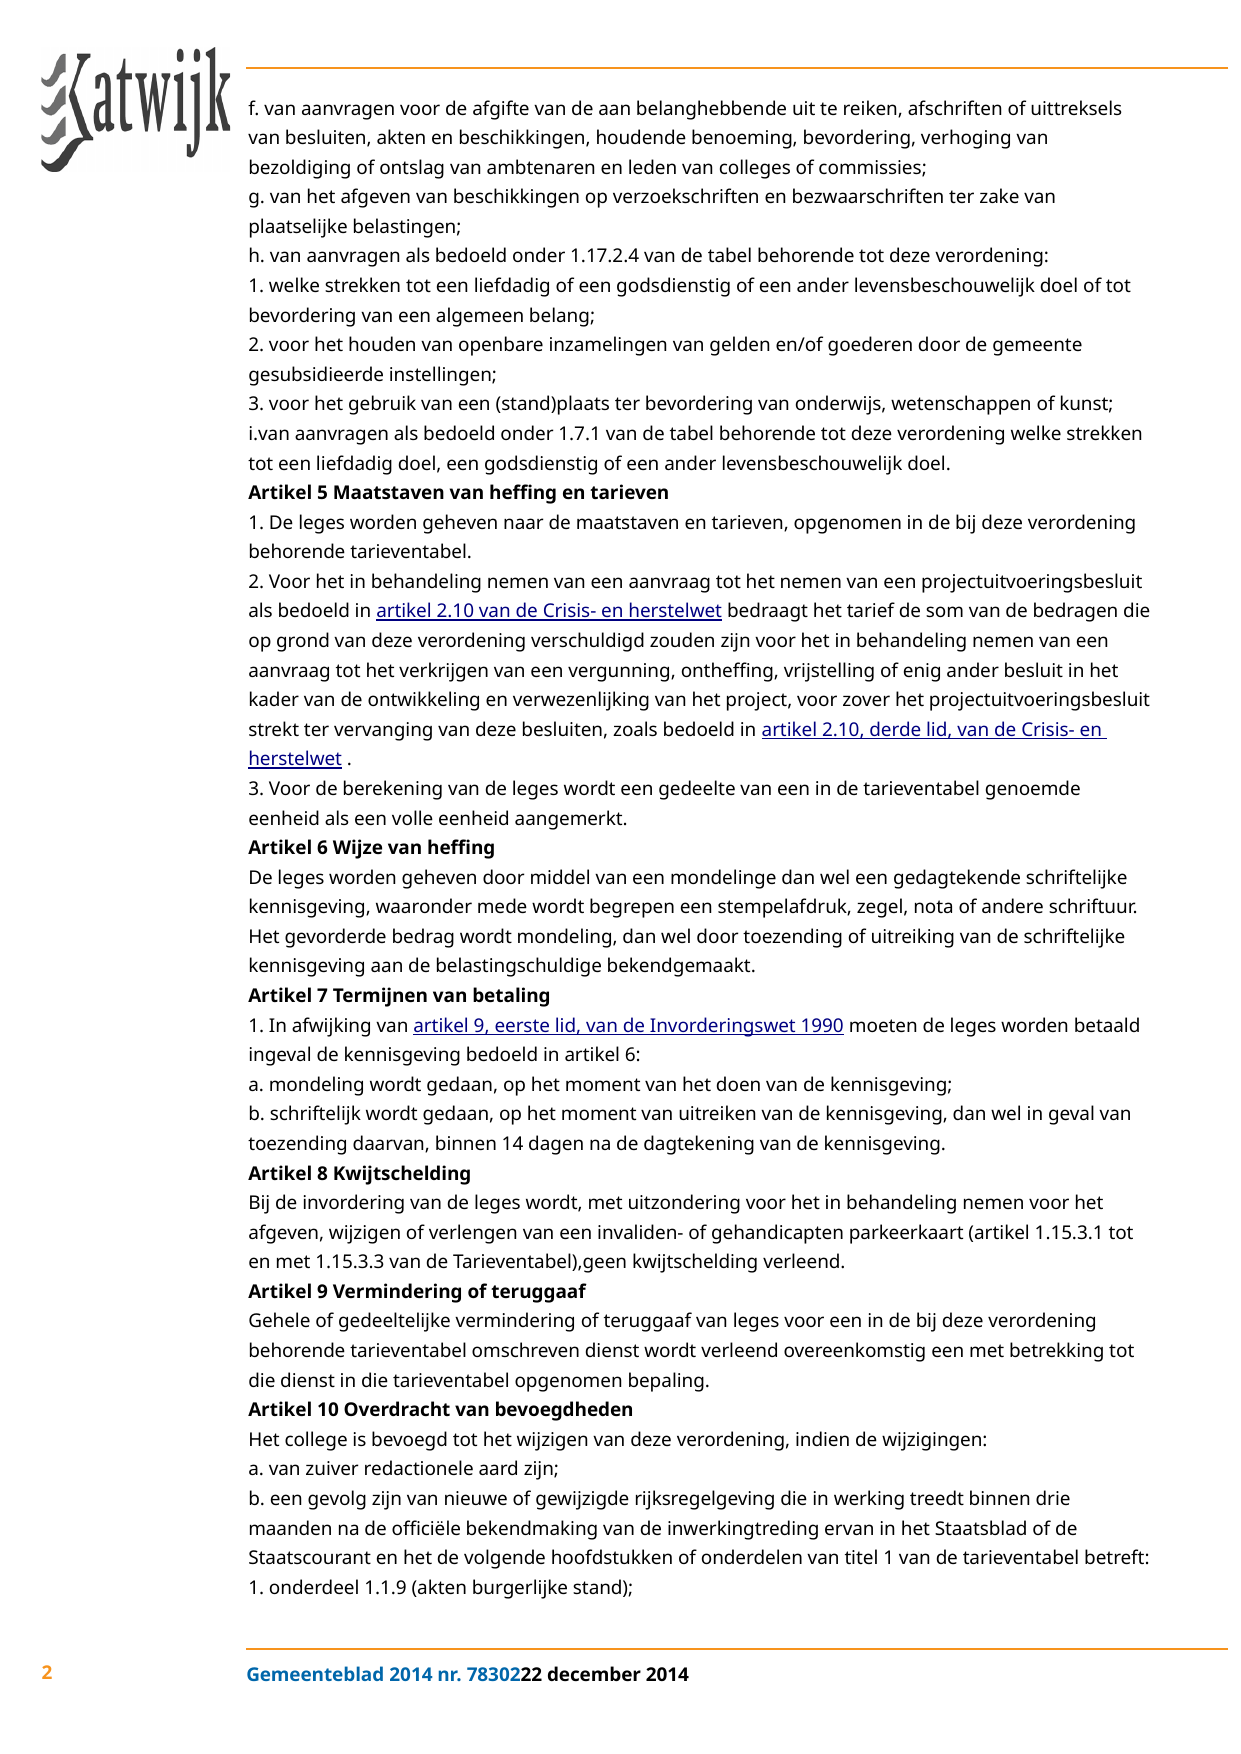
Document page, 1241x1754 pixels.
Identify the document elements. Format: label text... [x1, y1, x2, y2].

text De leges worden geheven door middel van een mondelinge dan wel een gedagtekende schriftelijke kennisgeving, waaronder mede wordt begrepen een stempelafdruk, zegel, nota of andere schriftuur. Het gevorderde bedrag wordt mondeling, dan wel door toezending of uitreiking van de schriftelijke kennisgeving aan de belastingschuldige bekendgemaakt. [248, 864, 1152, 978]
text g. van het afgeven van beschikkingen op verzoekschriften en bezwaarschriften ter zake van plaatselijke belastingen; [248, 183, 1152, 239]
text Artikel 8 Kwijtschelding [248, 1160, 1152, 1186]
text 1. De leges worden geheven naar de maatstaven en tarieven, opgenomen in de bij deze verordening behorende tarieventabel. [248, 509, 1152, 564]
text 3. Voor de berekening van de leges wordt een gedeelte van een in de tarieventabel genoemde eenheid als een volle eenheid aangemerkt. [248, 775, 1152, 831]
text 1. welke strekken tot een liefdadig of een gods­dienstig of een ander levensbeschouwelijk doel of tot bevordering van een algemeen belang; [248, 272, 1152, 328]
text Artikel 9 Vermindering of teruggaaf [248, 1278, 1152, 1304]
text Artikel 7 Termijnen van betaling [248, 982, 1152, 1008]
text Bij de invordering van de leges wordt, met uitzondering voor het in behandeling nemen voor het afgeven, wijzigen of verlengen van een invaliden- of gehandicapten parkeerkaart (artikel 1.15.3.1 tot en met 1.15.3.3 van de Tarieventabel),geen kwijtschelding verleend. [248, 1189, 1152, 1274]
text Artikel 6 Wijze van heffing [248, 834, 1152, 860]
text 1. In afwijking van artikel 9, eerste lid, van de Invorderingswet 1990 moeten de leges worden betaald ingeval de kennisgeving bedoeld in artikel 6: [248, 1012, 1152, 1067]
picture [41, 47, 231, 172]
text i.van aanvragen als bedoeld onder 1.7.1 van de tabel behorende tot deze verordening welke strekken tot een liefdadig doel, een godsdienstig of een ander levensbeschouwelijk doel. [248, 420, 1152, 476]
text 2. Voor het in behandeling nemen van een aanvraag tot het nemen van een projectuitvoeringsbesluit als bedoeld in artikel 2.10 van de Crisis- en herstelwet bedraagt het tarief de som van de bedragen die op grond van deze verordening verschuldigd zouden zijn voor het in behandeling nemen van een aanvraag tot het verkrijgen van een vergunning, ontheffing, vrijstelling of enig ander besluit in het kader van de ontwikkeling en verwezenlijking van het project, voor zover het projectuitvoeringsbesluit strekt ter vervanging van deze besluiten, zoals bedoeld in artikel 2.10, derde lid, van de Crisis- en herstelwet . [248, 568, 1152, 771]
text 2. voor het houden van openbare inzamelingen van gel­den en/of goederen door de gemeente gesubsidieerde instellingen; [248, 331, 1152, 387]
text b. een gevolg zijn van nieuwe of gewijzigde rijksregelgeving die in werking treedt binnen drie maanden na de officiële bekendmaking van de inwerkingtreding ervan in het Staatsblad of de Staatscourant en het de volgende hoofdstukken of onderdelen van titel 1 van de tarieventabel betreft: [248, 1485, 1152, 1570]
text h. van aanvragen als bedoeld onder 1.17.2.4 van de tabel behorende tot deze verordening: [248, 243, 1152, 268]
text a. mondeling wordt gedaan, op het moment van het doen van de kennisgeving; [248, 1071, 1152, 1097]
text a. van zuiver redactionele aard zijn; [248, 1456, 1152, 1481]
text Gehele of gedeeltelijke vermindering of teruggaaf van leges voor een in de bij deze verordening behorende tarieventabel omschreven dienst wordt verleend overeenkomstig een met betrekking tot die dienst in die tarieventabel opgenomen bepaling. [248, 1308, 1152, 1393]
text 1. onderdeel 1.1.9 (akten burgerlijke stand); [248, 1574, 1152, 1600]
text Artikel 5 Maatstaven van heffing en tarieven [248, 479, 1152, 505]
text b. schriftelijk wordt gedaan, op het moment van uitreiken van de kennisgeving, dan wel in geval van toezending daarvan, binnen 14 dagen na de dagtekening van de kennisgeving. [248, 1101, 1152, 1156]
text 3. voor het gebruik van een (stand)plaats ter bevordering van onderwijs, wetenschappen of kunst; [248, 391, 1152, 416]
text f. van aanvragen voor de afgifte van de aan belanghebben­de uit te reiken, afschriften of uittreksels van besluiten, akten en beschikkingen, houdende benoeming, bevordering, verhoging van bezoldiging of ontslag van ambtenaren en leden van colleges of commissies; [248, 95, 1152, 180]
text Artikel 10 Overdracht van bevoegdheden [248, 1396, 1152, 1422]
text Het college is bevoegd tot het wijzigen van deze verordening, indien de wijzigingen: [248, 1426, 1152, 1452]
